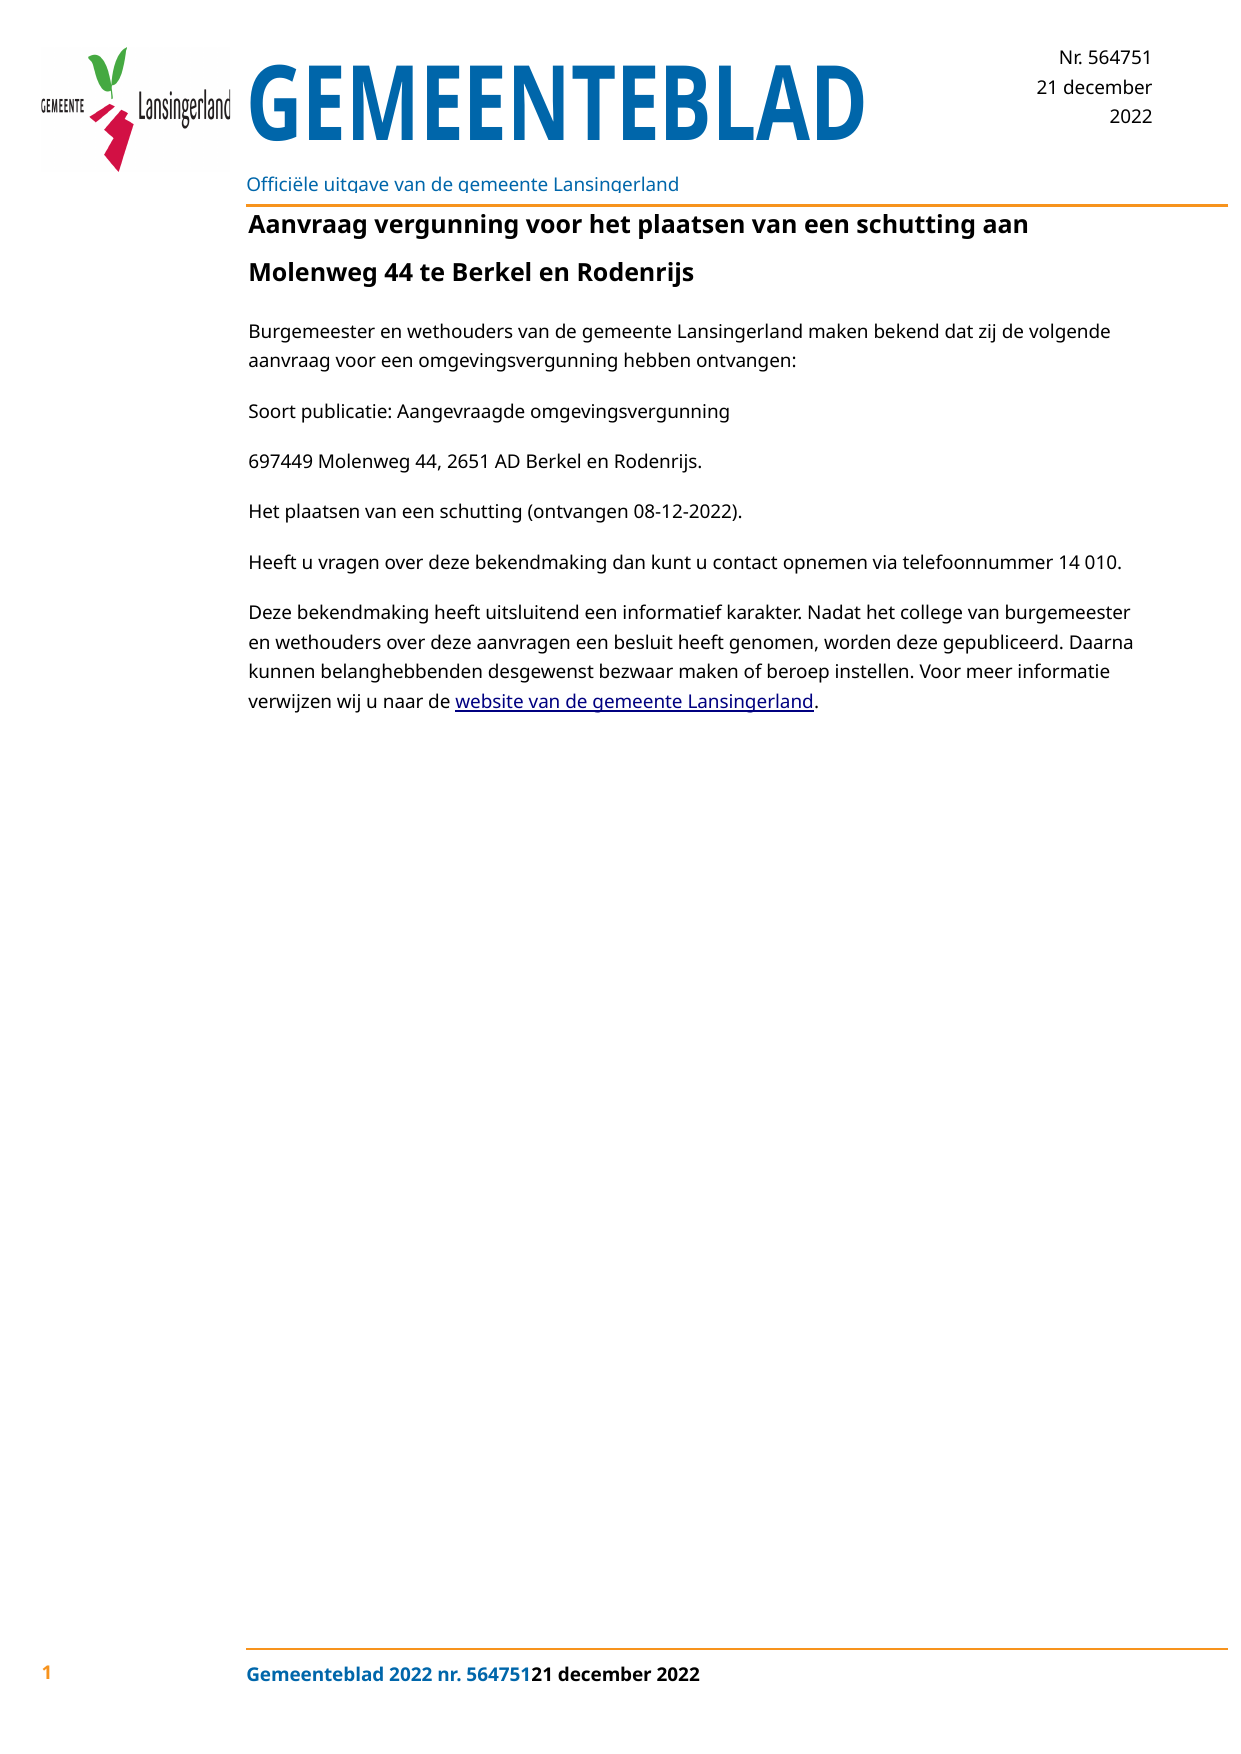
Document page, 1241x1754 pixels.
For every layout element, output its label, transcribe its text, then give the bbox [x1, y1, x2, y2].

text Burgemeester en wethouders van de gemeente Lansingerland maken bekend dat zij de volgende aanvraag voor een omgevingsvergunning hebben ontvangen: [248, 318, 1152, 373]
text Heeft u vragen over deze bekendmaking dan kunt u contact opnemen via telefoonnummer 14 010. [248, 549, 1152, 575]
picture [41, 47, 231, 172]
text Deze bekendmaking heeft uitsluitend een informatief karakter. Nadat het college van burgemeester en wethouders over deze aanvragen een besluit heeft genomen, worden deze gepubliceerd. Daarna kunnen belanghebbenden desgewenst bezwaar maken of beroep instellen. Voor meer informatie verwijzen wij u naar de website van de gemeente Lansingerland. [248, 599, 1152, 714]
text Het plaatsen van een schutting (ontvangen 08-12-2022). [248, 499, 1152, 524]
text 697449 Molenweg 44, 2651 AD Berkel en Rodenrijs. [248, 448, 1152, 474]
text Aanvraag vergunning voor het plaatsen van een schutting aan Molenweg 44 te Berkel en Rodenrijs [248, 207, 1152, 288]
text Soort publicatie: Aangevraagde omgevingsvergunning [248, 398, 1152, 424]
